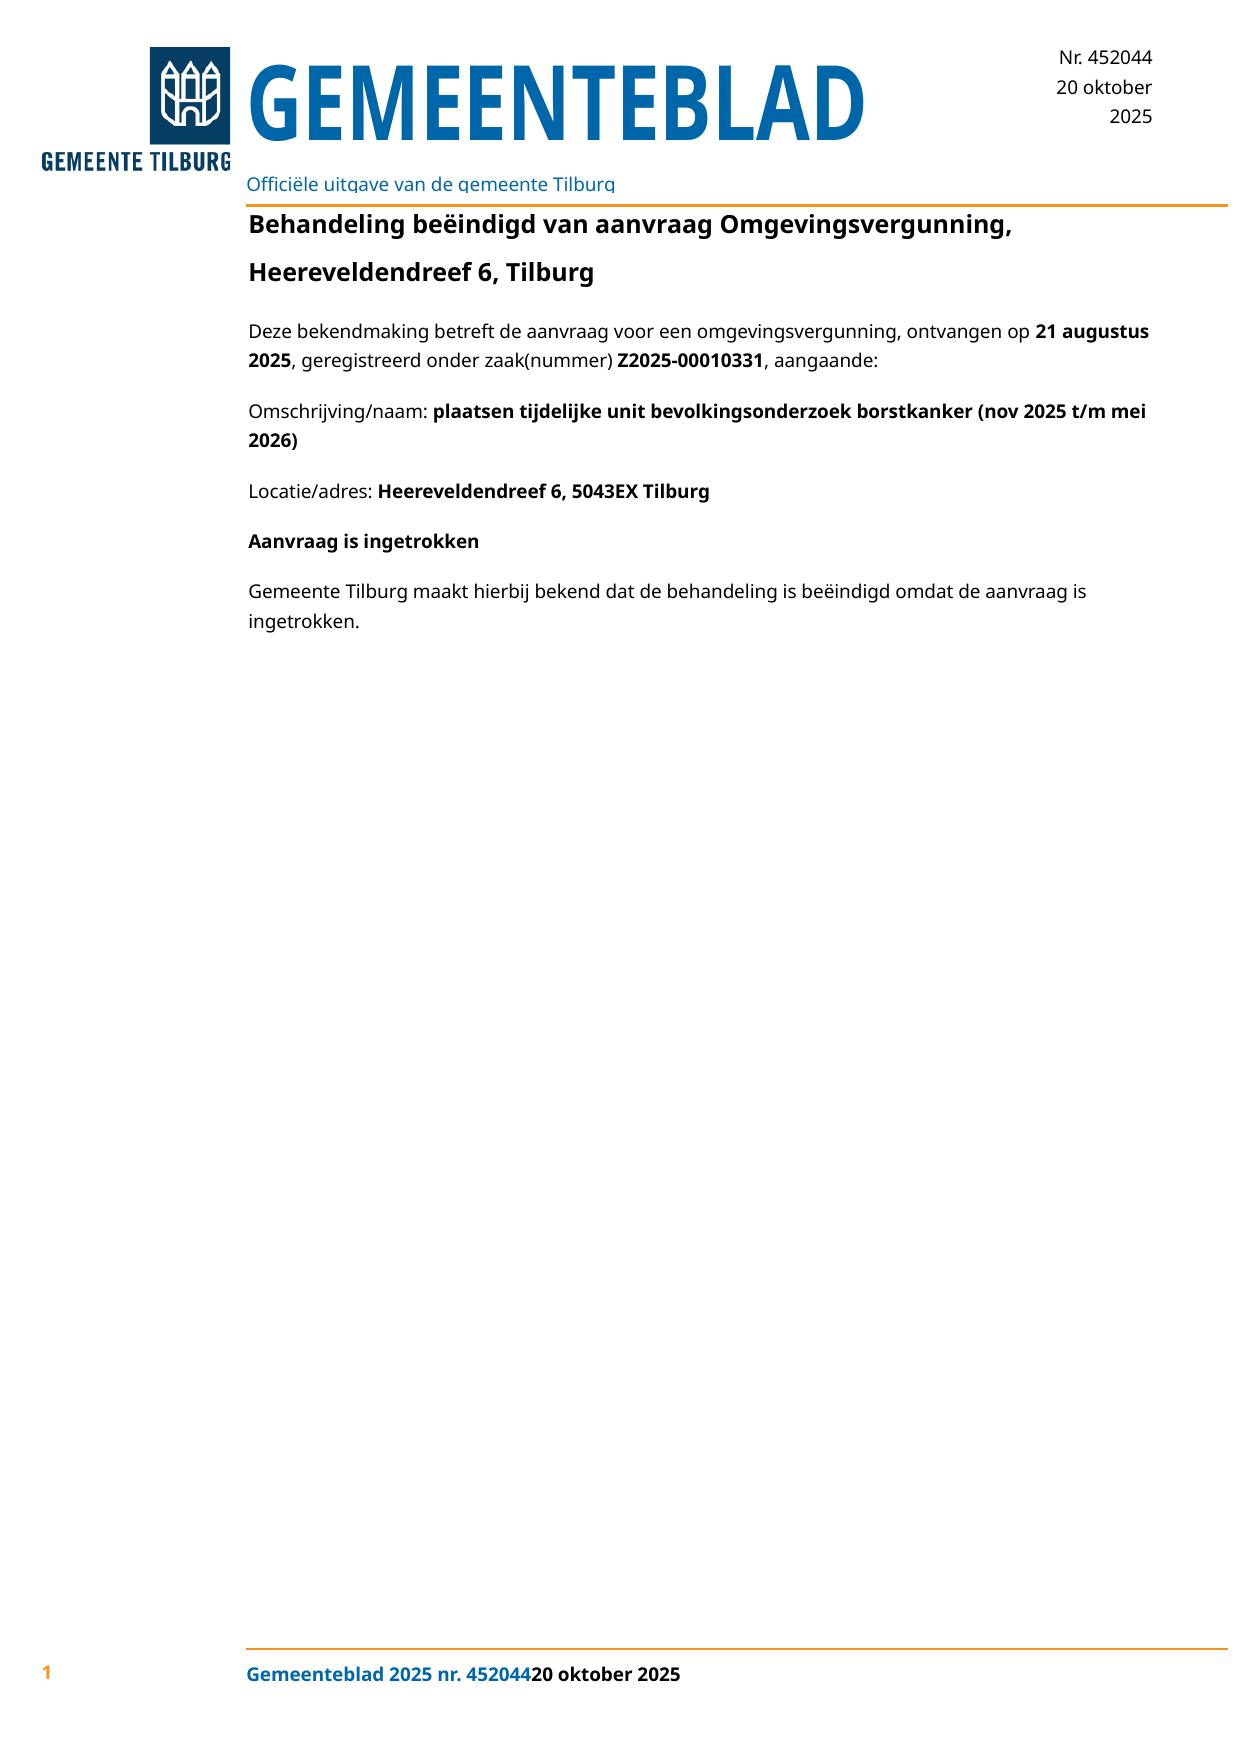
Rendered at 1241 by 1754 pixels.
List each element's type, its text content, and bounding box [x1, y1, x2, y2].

text Gemeente Tilburg maakt hierbij bekend dat de behandeling is beëindigd omdat de aanvraag is ingetrokken. [248, 579, 1152, 634]
picture [41, 47, 231, 172]
text Omschrijving/naam: plaatsen tijdelijke unit bevolkingsonderzoek borstkanker (nov 2025 t/m mei 2026) [248, 398, 1152, 453]
text Aanvraag is ingetrokken [248, 528, 1152, 554]
text Behandeling beëindigd van aanvraag Omgevingsvergunning, Heereveldendreef 6, Tilburg [248, 207, 1152, 288]
text Deze bekendmaking betreft de aanvraag voor een omgevingsvergunning, ontvangen op 21 augustus 2025, geregistreerd onder zaak(nummer) Z2025-00010331, aangaande: [248, 318, 1152, 373]
text Locatie/adres: Heereveldendreef 6, 5043EX Tilburg [248, 478, 1152, 504]
